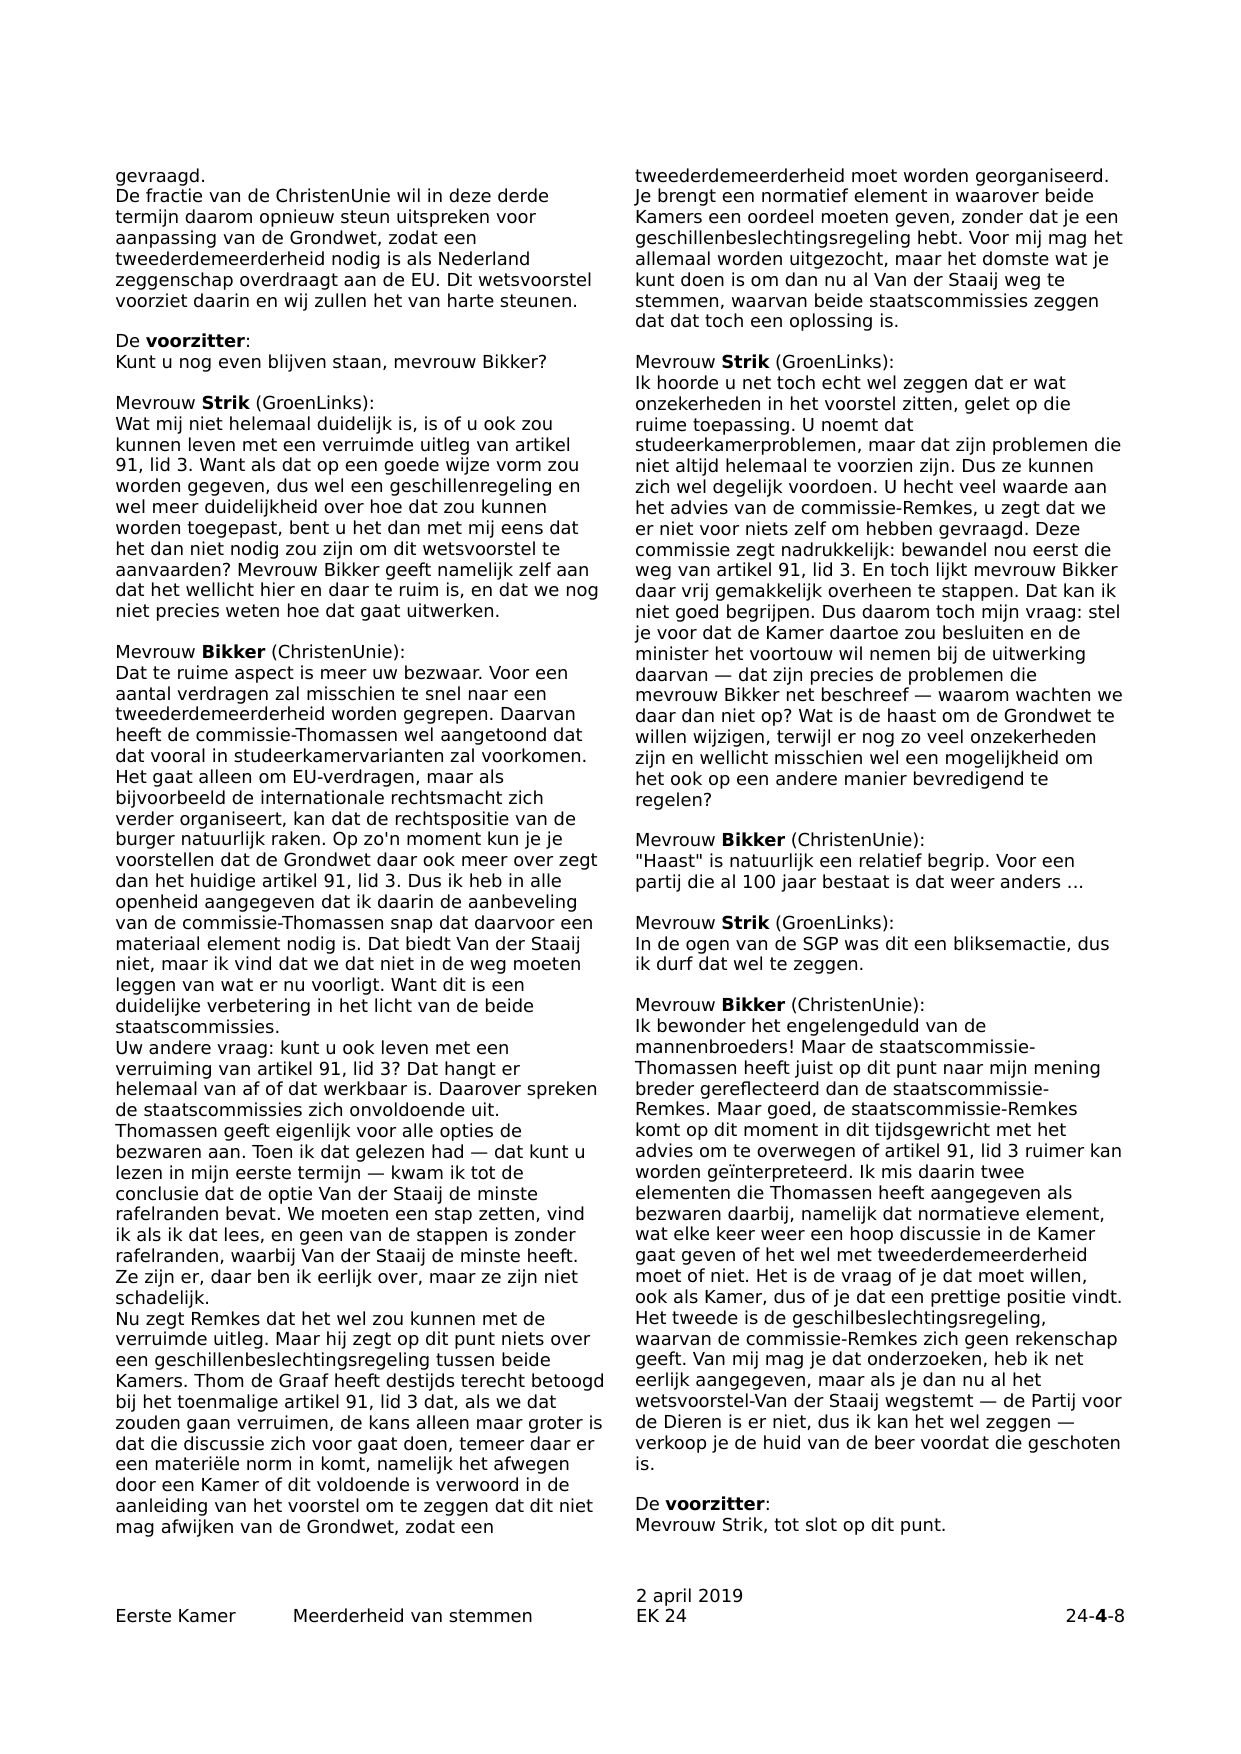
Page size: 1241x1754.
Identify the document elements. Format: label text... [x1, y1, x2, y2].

text tweederdemeerderheid moet worden georganiseerd. Je brengt een normatief element in waarover beide Kamers een oordeel moeten geven, zonder dat je een geschillenbeslechtingsregeling hebt. Voor mij mag het allemaal worden uitgezocht, maar het domste wat je kunt doen is om dan nu al Van der Staaij weg te stemmen, waarvan beide staatscommissies zeggen dat dat toch een oplossing is. [635, 165, 1125, 332]
text De voorzitter: [115, 331, 605, 352]
text gevraagd. [115, 165, 605, 186]
text Ik bewonder het engelengeduld van de mannenbroeders! Maar de staatscommissie-Thomassen heeft juist op dit punt naar mijn mening breder gereflecteerd dan de staatscommissie-Remkes. Maar goed, de staatscommissie-Remkes komt op dit moment in dit tijdsgewricht met het advies om te overwegen of artikel 91, lid 3 ruimer kan worden geïnterpreteerd. Ik mis daarin twee elementen die Thomassen heeft aangegeven als bezwaren daarbij, namelijk dat normatieve element, wat elke keer weer een hoop discussie in de Kamer gaat geven of het wel met tweederdemeerderheid moet of niet. Het is de vraag of je dat moet willen, ook als Kamer, dus of je dat een prettige positie vindt. Het tweede is de geschilbeslechtingsregeling, waarvan de commissie-Remkes zich geen rekenschap geeft. Van mij mag je dat onderzoeken, heb ik net eerlijk aangegeven, maar als je dan nu al het wetsvoorstel-Van der Staaij wegstemt — de Partij voor de Dieren is er niet, dus ik kan het wel zeggen — verkoop je de huid van de beer voordat die geschoten is. [635, 1016, 1125, 1474]
text Kunt u nog even blijven staan, mevrouw Bikker? [115, 352, 605, 373]
text Ik hoorde u net toch echt wel zeggen dat er wat onzekerheden in het voorstel zitten, gelet op die ruime toepassing. U noemt dat studeerkamerproblemen, maar dat zijn problemen die niet altijd helemaal te voorzien zijn. Dus ze kunnen zich wel degelijk voordoen. U hecht veel waarde aan het advies van de commissie-Remkes, u zegt dat we er niet voor niets zelf om hebben gevraagd. Deze commissie zegt nadrukkelijk: bewandel nou eerst die weg van artikel 91, lid 3. En toch lijkt mevrouw Bikker daar vrij gemakkelijk overheen te stappen. Dat kan ik niet goed begrijpen. Dus daarom toch mijn vraag: stel je voor dat de Kamer daartoe zou besluiten en de minister het voortouw wil nemen bij de uitwerking daarvan — dat zijn precies de problemen die mevrouw Bikker net beschreef — waarom wachten we daar dan niet op? Wat is de haast om de Grondwet te willen wijzigen, terwijl er nog zo veel onzekerheden zijn en wellicht misschien wel een mogelijkheid om het ook op een andere manier bevredigend te regelen? [635, 373, 1125, 810]
text Mevrouw Bikker (ChristenUnie): [635, 830, 1125, 851]
text De fractie van de ChristenUnie wil in deze derde termijn daarom opnieuw steun uitspreken voor aanpassing van de Grondwet, zodat een tweederdemeerderheid nodig is als Nederland zeggenschap overdraagt aan de EU. Dit wetsvoorstel voorziet daarin en wij zullen het van harte steunen. [115, 186, 605, 311]
text De voorzitter: [635, 1494, 1125, 1515]
text Mevrouw Strik, tot slot op dit punt. [635, 1515, 1125, 1536]
text "Haast" is natuurlijk een relatief begrip. Voor een partij die al 100 jaar bestaat is dat weer anders ... [635, 851, 1125, 893]
text Nu zegt Remkes dat het wel zou kunnen met de verruimde uitleg. Maar hij zegt op dit punt niets over een geschillenbeslechtingsregeling tussen beide Kamers. Thom de Graaf heeft destijds terecht betoogd bij het toenmalige artikel 91, lid 3 dat, als we dat zouden gaan verruimen, de kans alleen maar groter is dat die discussie zich voor gaat doen, temeer daar er een materiële norm in komt, namelijk het afwegen door een Kamer of dit voldoende is verwoord in de aanleiding van het voorstel om te zeggen dat dit niet mag afwijken van de Grondwet, zodat een [115, 1308, 605, 1537]
text Wat mij niet helemaal duidelijk is, is of u ook zou kunnen leven met een verruimde uitleg van artikel 91, lid 3. Want als dat op een goede wijze vorm zou worden gegeven, dus wel een geschillenregeling en wel meer duidelijkheid over hoe dat zou kunnen worden toegepast, bent u het dan met mij eens dat het dan niet nodig zou zijn om dit wetsvoorstel te aanvaarden? Mevrouw Bikker geeft namelijk zelf aan dat het wellicht hier en daar te ruim is, en dat we nog niet precies weten hoe dat gaat uitwerken. [115, 413, 605, 622]
text Uw andere vraag: kunt u ook leven met een verruiming van artikel 91, lid 3? Dat hangt er helemaal van af of dat werkbaar is. Daarover spreken de staatscommissies zich onvoldoende uit. Thomassen geeft eigenlijk voor alle opties de bezwaren aan. Toen ik dat gelezen had — dat kunt u lezen in mijn eerste termijn — kwam ik tot de conclusie dat de optie Van der Staaij de minste rafelranden bevat. We moeten een stap zetten, vind ik als ik dat lees, en geen van de stappen is zonder rafelranden, waarbij Van der Staaij de minste heeft. Ze zijn er, daar ben ik eerlijk over, maar ze zijn niet schadelijk. [115, 1037, 605, 1308]
text Mevrouw Strik (GroenLinks): [115, 393, 605, 413]
text Mevrouw Strik (GroenLinks): [635, 352, 1125, 373]
text In de ogen van de SGP was dit een bliksemactie, dus ik durf dat wel te zeggen. [635, 933, 1125, 975]
text Mevrouw Bikker (ChristenUnie): [115, 642, 605, 662]
text Mevrouw Bikker (ChristenUnie): [635, 995, 1125, 1016]
text Mevrouw Strik (GroenLinks): [635, 913, 1125, 933]
text Dat te ruime aspect is meer uw bezwaar. Voor een aantal verdragen zal misschien te snel naar een tweederdemeerderheid worden gegrepen. Daarvan heeft de commissie-Thomassen wel aangetoond dat dat vooral in studeerkamervarianten zal voorkomen. Het gaat alleen om EU-verdragen, maar als bijvoorbeeld de internationale rechtsmacht zich verder organiseert, kan dat de rechtspositie van de burger natuurlijk raken. Op zo'n moment kun je je voorstellen dat de Grondwet daar ook meer over zegt dan het huidige artikel 91, lid 3. Dus ik heb in alle openheid aangegeven dat ik daarin de aanbeveling van de commissie-Thomassen snap dat daarvoor een materiaal element nodig is. Dat biedt Van der Staaij niet, maar ik vind dat we dat niet in de weg moeten leggen van wat er nu voorligt. Want dit is een duidelijke verbetering in het licht van de beide staatscommissies. [115, 662, 605, 1037]
